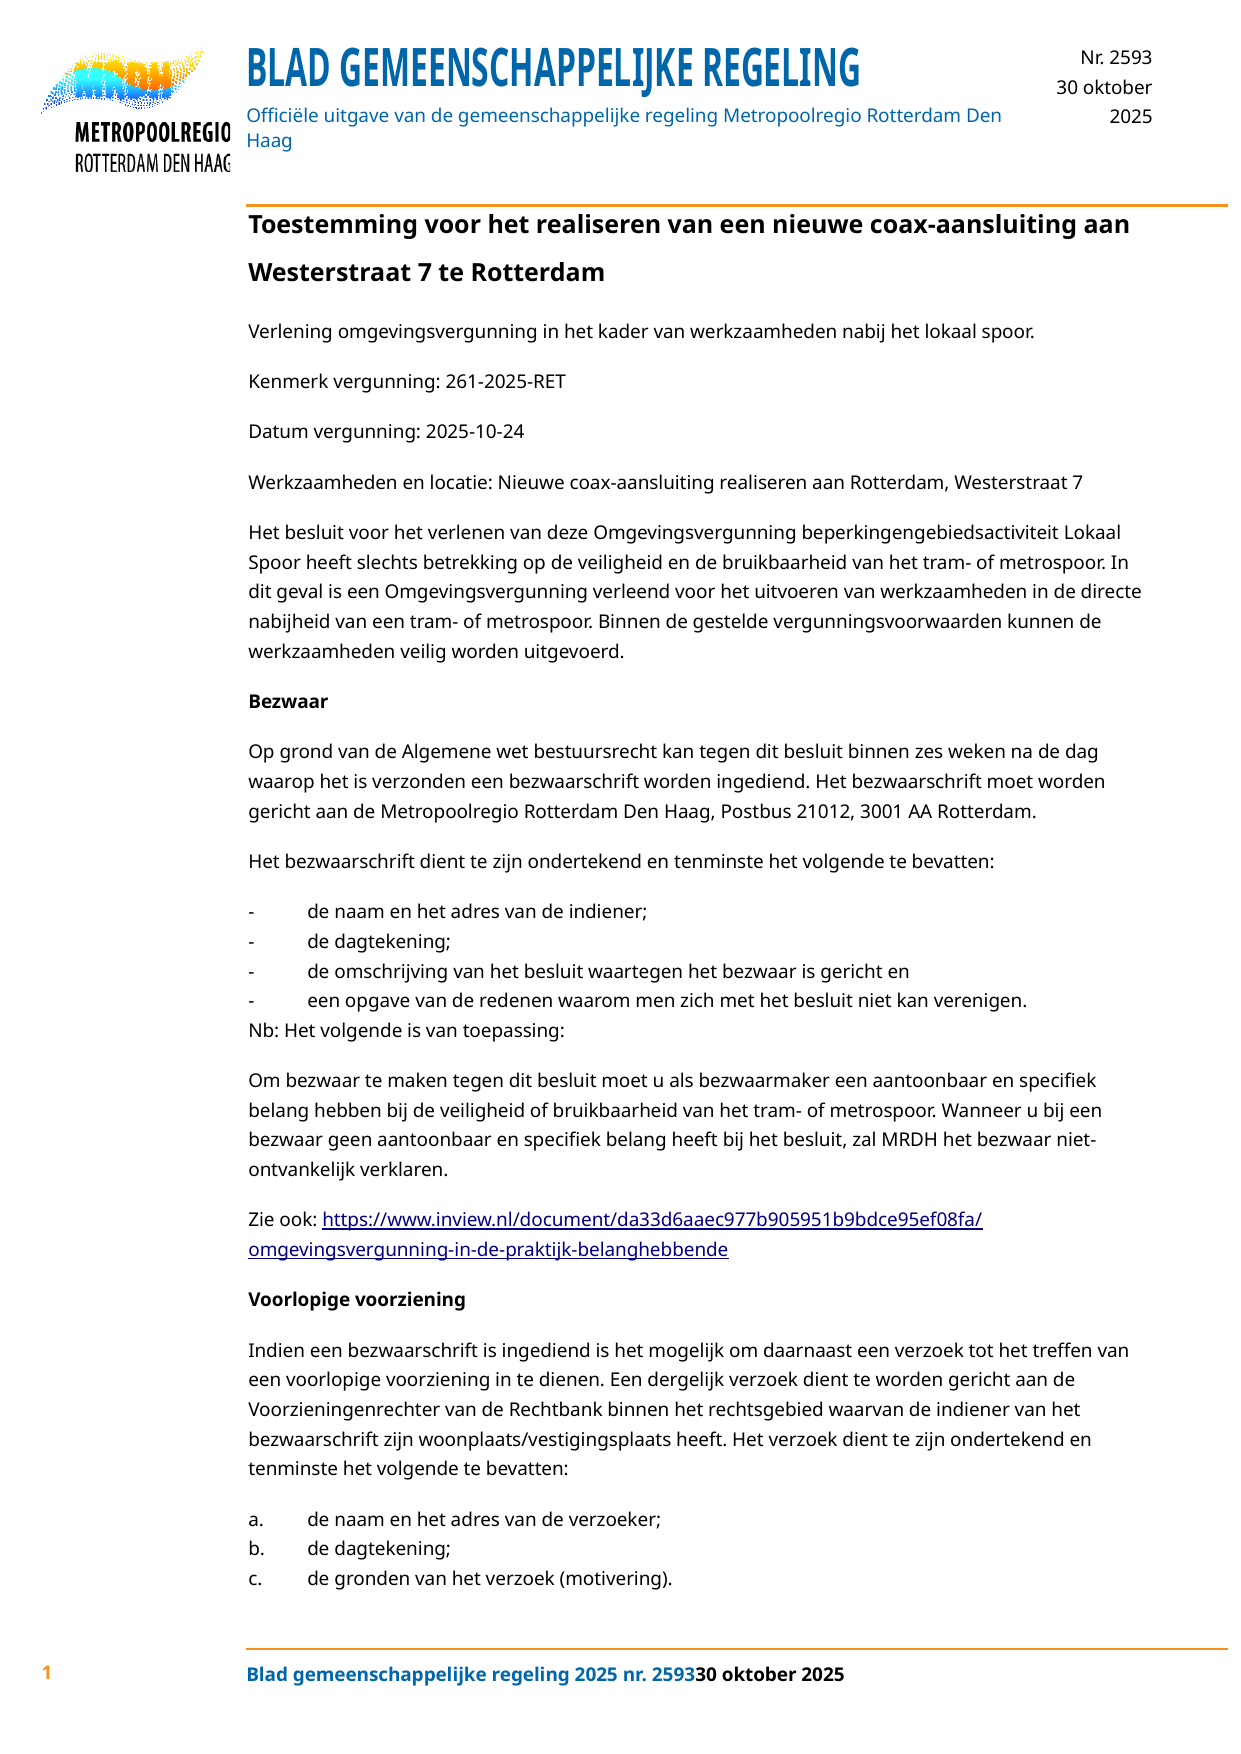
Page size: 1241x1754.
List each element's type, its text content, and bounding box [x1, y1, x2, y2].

list de naam en het adres van de verzoeker; [248, 1506, 1152, 1532]
text Nb: Het volgende is van toepassing: [248, 1017, 1152, 1043]
text Werkzaamheden en locatie: Nieuwe coax-aansluiting realiseren aan Rotterdam, Westerstraat 7 [248, 469, 1152, 495]
list de omschrijving van het besluit waartegen het bezwaar is gericht en [248, 958, 1152, 984]
list de dagtekening; [248, 928, 1152, 954]
list een opgave van de redenen waarom men zich met het besluit niet kan verenigen. [248, 987, 1152, 1013]
text Toestemming voor het realiseren van een nieuwe coax-aansluiting aan Westerstraat 7 te Rotterdam [248, 207, 1152, 288]
list de gronden van het verzoek (motivering). [248, 1565, 1152, 1591]
text Op grond van de Algemene wet bestuursrecht kan tegen dit besluit binnen zes weken na de dag waarop het is verzonden een bezwaarschrift worden ingediend. Het bezwaarschrift moet worden gericht aan de Metropoolregio Rotterdam Den Haag, Postbus 21012, 3001 AA Rotterdam. [248, 739, 1152, 824]
text Verlening omgevingsvergunning in het kader van werkzaamheden nabij het lokaal spoor. [248, 318, 1152, 344]
text Het besluit voor het verlenen van deze Omgevingsvergunning beperkingengebiedsactiviteit Lokaal Spoor heeft slechts betrekking op de veiligheid en de bruikbaarheid van het tram- of metrospoor. In dit geval is een Omgevingsvergunning verleend voor het uitvoeren van werkzaamheden in de directe nabijheid van een tram- of metrospoor. Binnen de gestelde vergunningsvoorwaarden kunnen de werkzaamheden veilig worden uitgevoerd. [248, 519, 1152, 664]
text Indien een bezwaarschrift is ingediend is het mogelijk om daarnaast een verzoek tot het treffen van een voorlopige voorziening in te dienen. Een dergelijk verzoek dient te worden gericht aan de Voorzieningenrechter van de Rechtbank binnen het rechtsgebied waarvan de indiener van het bezwaarschrift zijn woonplaats/vestigingsplaats heeft. Het verzoek dient te zijn ondertekend en tenminste het volgende te bevatten: [248, 1337, 1152, 1481]
text Om bezwaar te maken tegen dit besluit moet u als bezwaarmaker een aantoonbaar en specifiek belang hebben bij de veiligheid of bruikbaarheid van het tram- of metrospoor. Wanneer u bij een bezwaar geen aantoonbaar en specifiek belang heeft bij het besluit, zal MRDH het bezwaar niet-ontvankelijk verklaren. [248, 1067, 1152, 1182]
list de dagtekening; [248, 1535, 1152, 1561]
text Voorlopige voorziening [248, 1287, 1152, 1312]
text Kenmerk vergunning: 261-2025-RET [248, 368, 1152, 394]
list de naam en het adres van de indiener; [248, 899, 1152, 924]
text Datum vergunning: 2025-10-24 [248, 419, 1152, 444]
text Het bezwaarschrift dient te zijn ondertekend en tenminste het volgende te bevatten: [248, 848, 1152, 874]
picture [41, 47, 231, 172]
text Zie ook: https://www.inview.nl/document/da33d6aaec977b905951b9bdce95ef08fa/omgevingsvergunning-in-de-praktijk-belanghebbende [248, 1207, 1152, 1262]
text Bezwaar [248, 688, 1152, 714]
